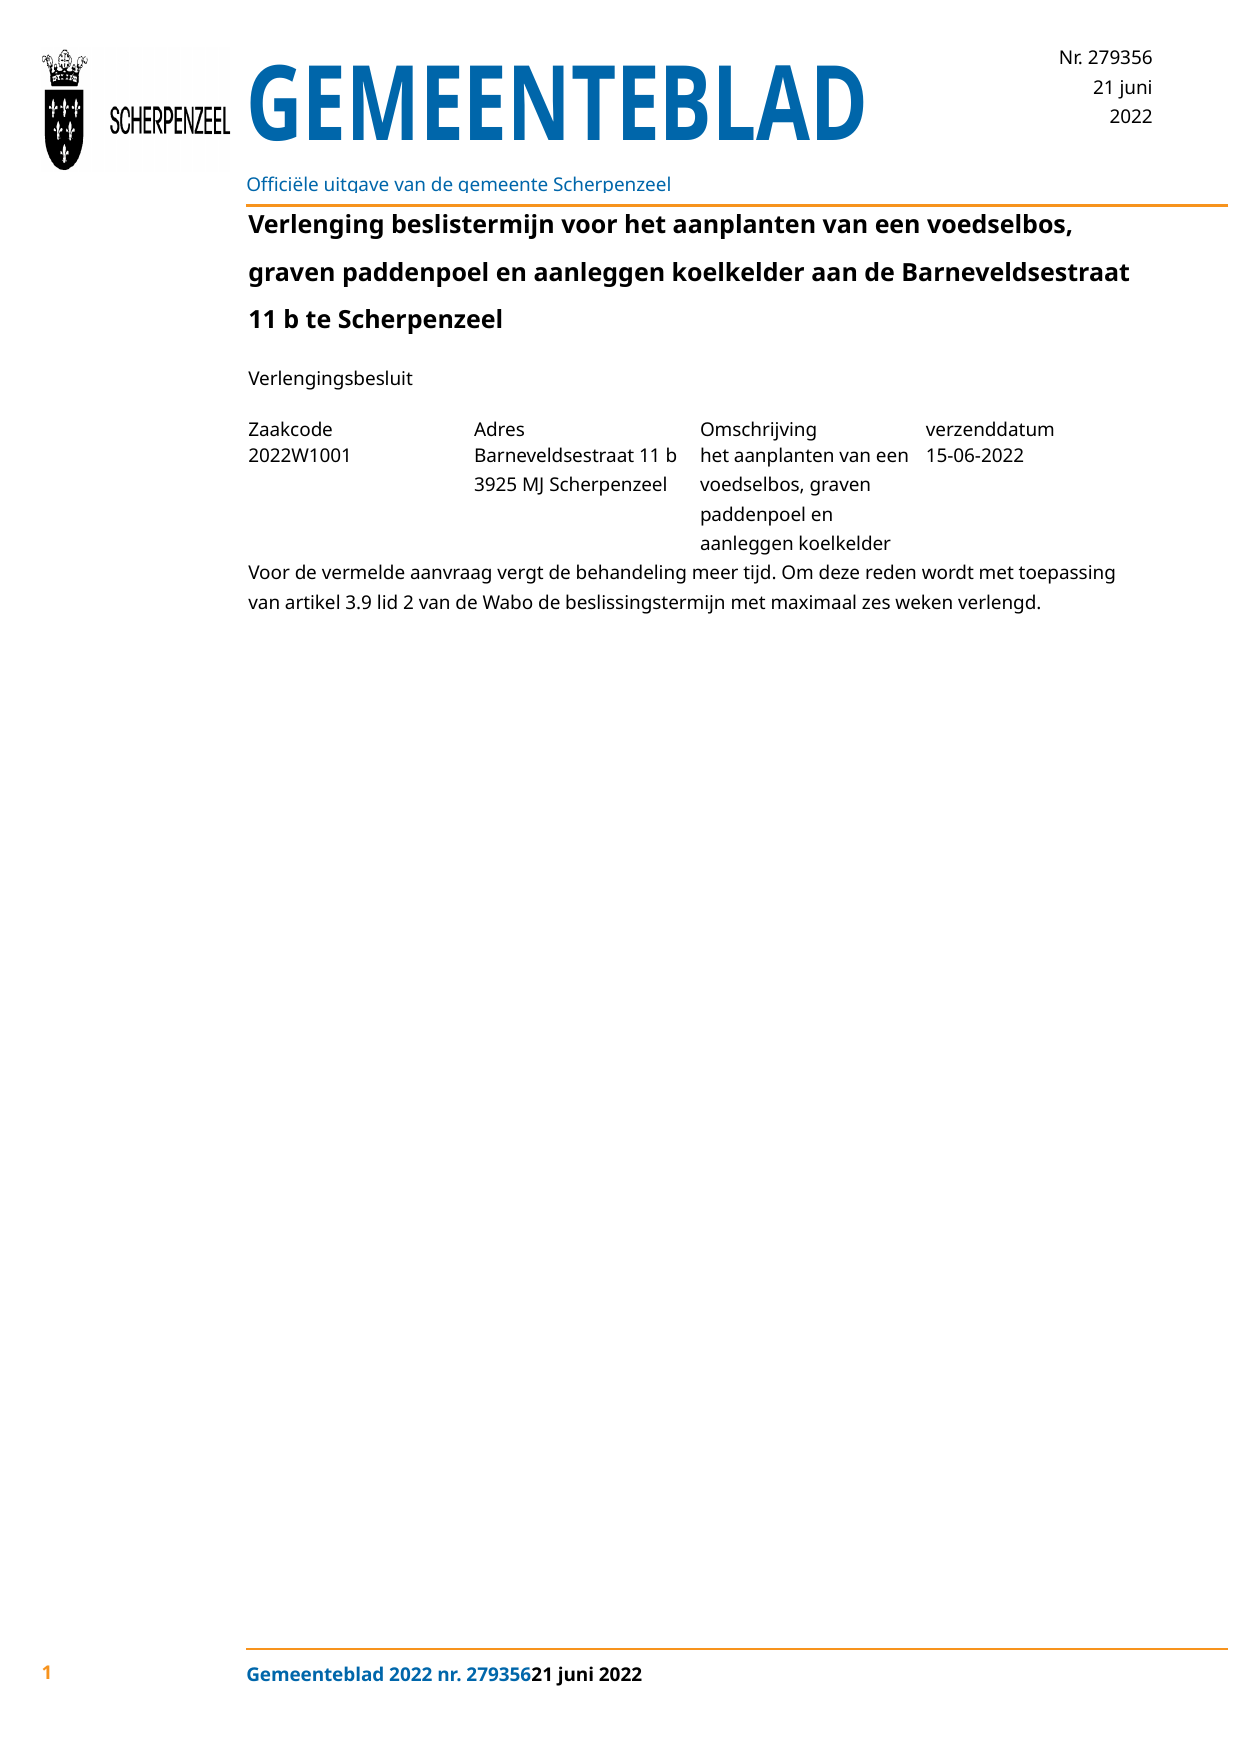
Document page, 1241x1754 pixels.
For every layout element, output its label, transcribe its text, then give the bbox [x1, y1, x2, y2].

picture [41, 47, 231, 172]
text Voor de vermelde aanvraag vergt de behandeling meer tijd. Om deze reden wordt met toepassing van artikel 3.9 lid 2 van de Wabo de beslissingstermijn met maximaal zes weken verlengd. [248, 559, 1152, 615]
table_header Adres [474, 416, 700, 442]
table_header Omschrijving [700, 416, 926, 442]
table_cell Barneveldsestraat 11 b 3925 MJ Scherpenzeel [474, 442, 700, 556]
table_cell het aanplanten van een voedselbos, graven paddenpoel en aanleggen koelkelder [700, 442, 926, 556]
table_cell 15-06-2022 [926, 442, 1152, 556]
table_header verzenddatum [926, 416, 1152, 442]
text Verlenging beslistermijn voor het aanplanten van een voedselbos, graven paddenpoel en aanleggen koelkelder aan de Barneveldsestraat 11 b te Scherpenzeel [248, 207, 1152, 336]
table_cell 2022W1001 [248, 442, 474, 556]
text Verlengingsbesluit [248, 366, 1152, 391]
table_header Zaakcode [248, 416, 474, 442]
